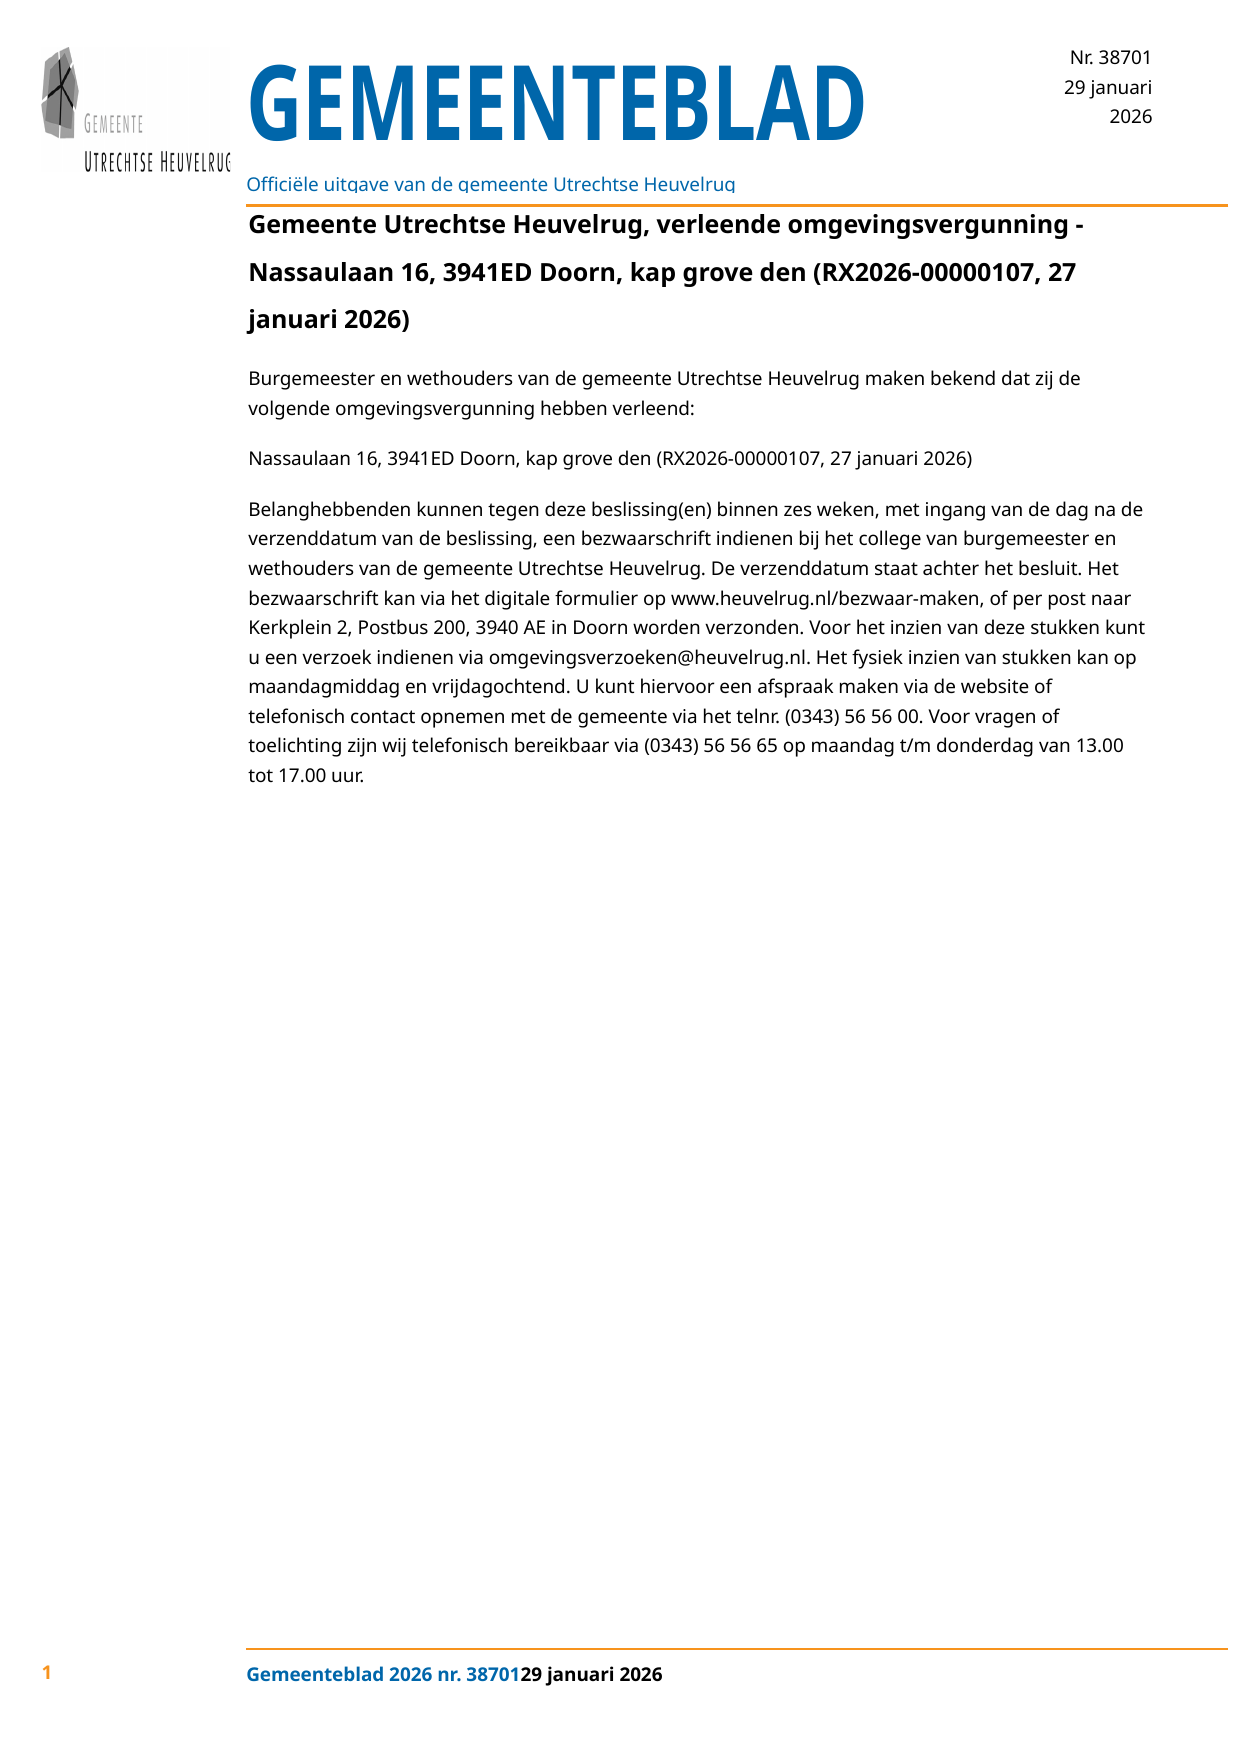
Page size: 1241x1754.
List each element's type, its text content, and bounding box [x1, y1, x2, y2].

picture [41, 47, 231, 172]
text Nassaulaan 16, 3941ED Doorn, kap grove den (RX2026-00000107, 27 januari 2026) [248, 446, 1152, 471]
text Gemeente Utrechtse Heuvelrug, verleende omgevingsvergunning - Nassaulaan 16, 3941ED Doorn, kap grove den (RX2026-00000107, 27 januari 2026) [248, 207, 1152, 336]
text Belanghebbenden kunnen tegen deze beslissing(en) binnen zes weken, met ingang van de dag na de verzenddatum van de beslissing, een bezwaarschrift indienen bij het college van burgemeester en wethouders van de gemeente Utrechtse Heuvelrug. De verzenddatum staat achter het besluit. Het bezwaarschrift kan via het digitale formulier op www.heuvelrug.nl/bezwaar-maken, of per post naar Kerkplein 2, Postbus 200, 3940 AE in Doorn worden verzonden. Voor het inzien van deze stukken kunt u een verzoek indienen via omgevingsverzoeken@heuvelrug.nl. Het fysiek inzien van stukken kan op maandagmiddag en vrijdagochtend. U kunt hiervoor een afspraak maken via de website of telefonisch contact opnemen met de gemeente via het telnr. (0343) 56 56 00. Voor vragen of toelichting zijn wij telefonisch bereikbaar via (0343) 56 56 65 op maandag t/m donderdag van 13.00 tot 17.00 uur. [248, 496, 1152, 788]
text Burgemeester en wethouders van de gemeente Utrechtse Heuvelrug maken bekend dat zij de volgende omgevingsvergunning hebben verleend: [248, 366, 1152, 421]
